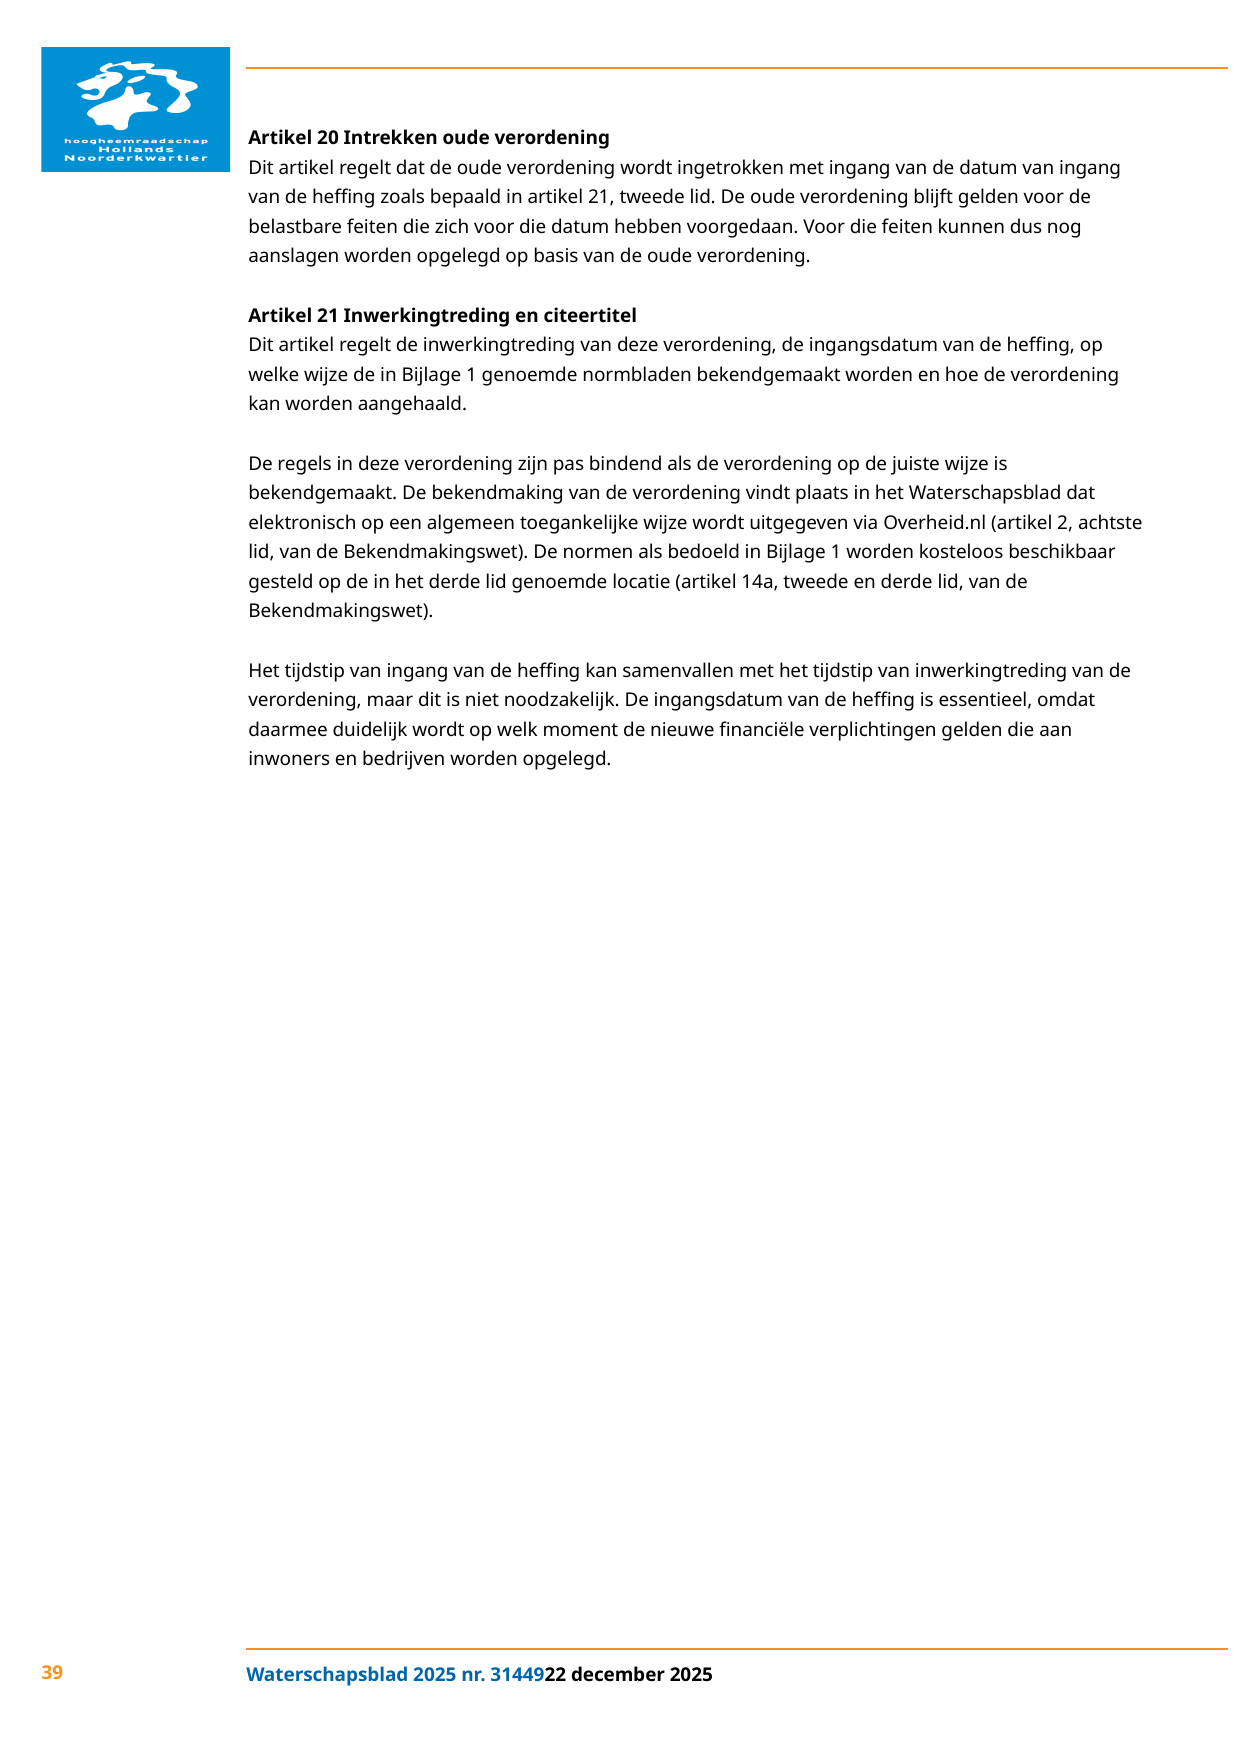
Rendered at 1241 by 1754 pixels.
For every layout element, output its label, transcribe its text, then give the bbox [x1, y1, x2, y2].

text De regels in deze verordening zijn pas bindend als de verordening op de juiste wijze is bekendgemaakt. De bekendmaking van de verordening vindt plaats in het Waterschapsblad dat elektronisch op een algemeen toegankelijke wijze wordt uitgegeven via Overheid.nl (artikel 2, achtste lid, van de Bekendmakingswet). De normen als bedoeld in Bijlage 1 worden kosteloos beschikbaar gesteld op de in het derde lid genoemde locatie (artikel 14a, tweede en derde lid, van de Bekendmakingswet). [248, 450, 1152, 623]
text Het tijdstip van ingang van de heffing kan samenvallen met het tijdstip van inwerkingtreding van de verordening, maar dit is niet noodzakelijk. De ingangsdatum van de heffing is essentieel, omdat daarmee duidelijk wordt op welk moment de nieuwe financiële verplichtingen gelden die aan inwoners en bedrijven worden opgelegd. [248, 657, 1152, 771]
picture [78, 64, 122, 99]
picture [88, 87, 157, 130]
text Dit artikel regelt de inwerkingtreding van deze verordening, de ingangsdatum van de heffing, op welke wijze de in Bijlage 1 genoemde normbladen bekendgemaakt worden en hoe de verordening kan worden aangehaald. [248, 331, 1152, 416]
text Artikel 21 Inwerkingtreding en citeertitel [248, 302, 1152, 328]
text Artikel 20 Intrekken oude verordening [248, 124, 1152, 150]
picture [129, 76, 144, 82]
text Dit artikel regelt dat de oude verordening wordt ingetrokken met ingang van de datum van ingang van de heffing zoals bepaald in artikel 21, tweede lid. De oude verordening blijft gelden voor de belastbare feiten die zich voor die datum hebben voorgedaan. Voor die feiten kunnen dus nog aanslagen worden opgelegd op basis van de oude verordening. [248, 154, 1152, 268]
picture [118, 62, 197, 112]
